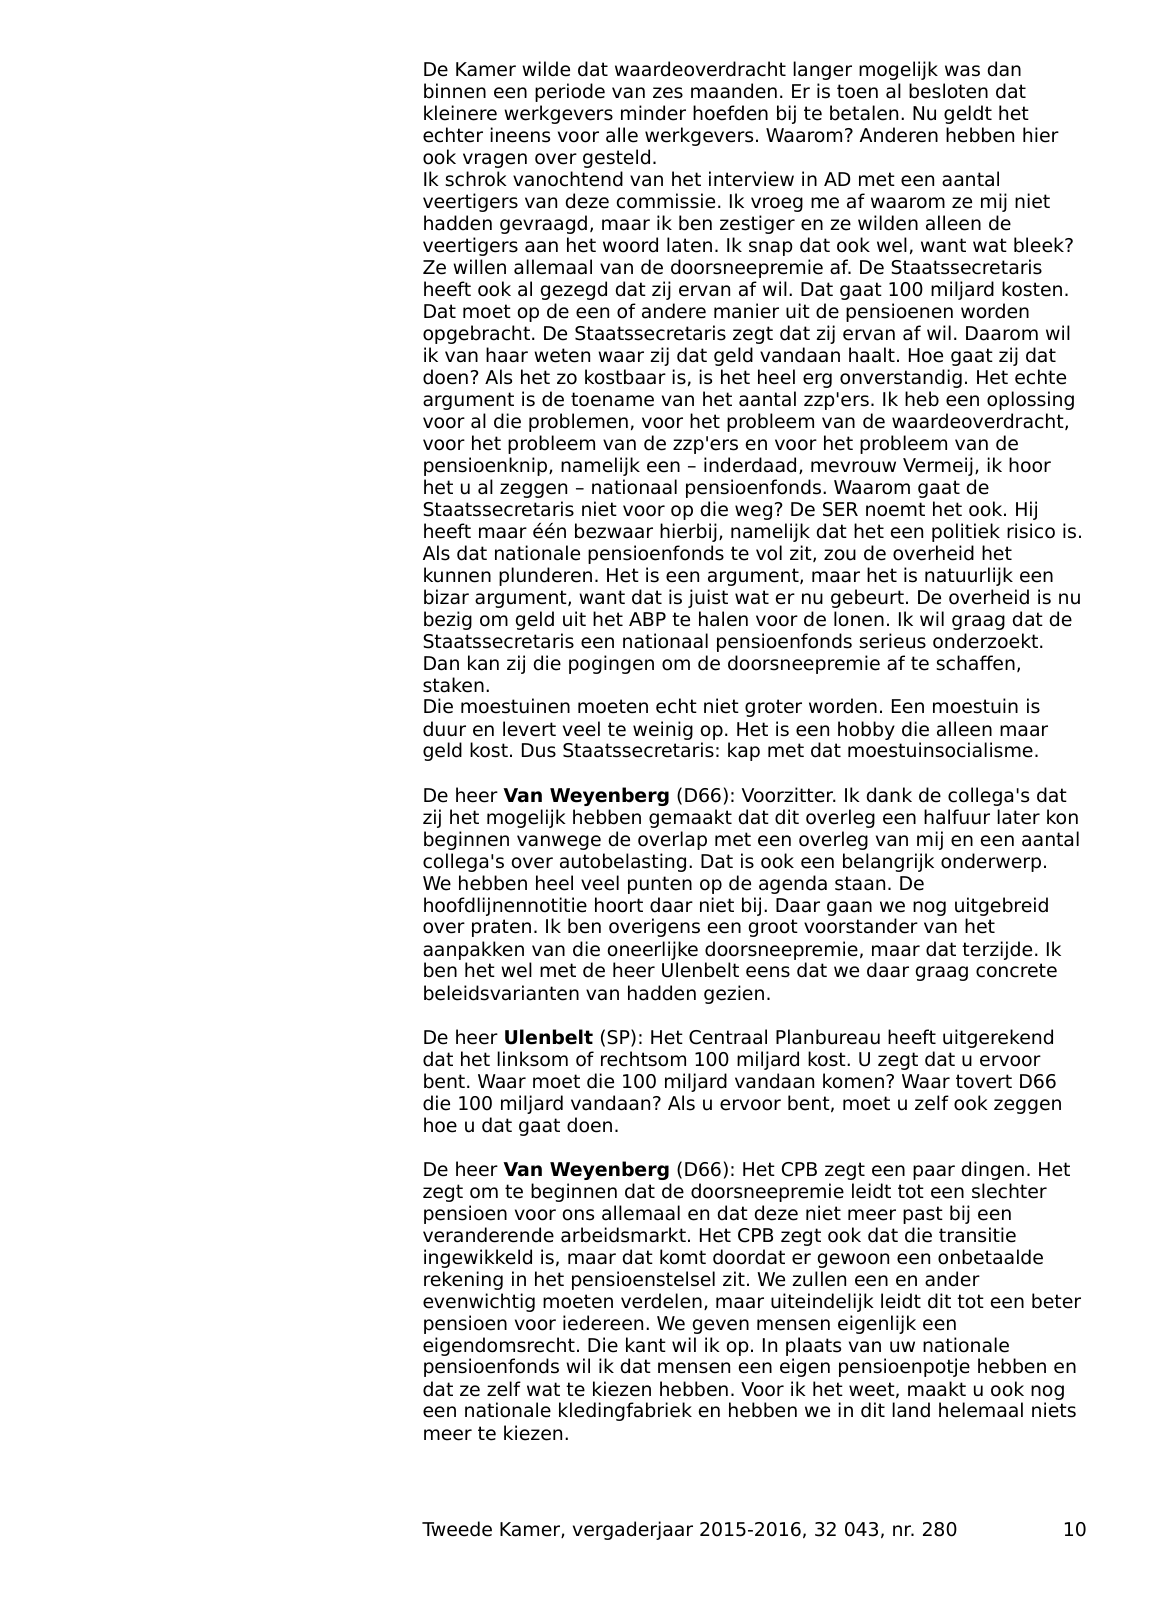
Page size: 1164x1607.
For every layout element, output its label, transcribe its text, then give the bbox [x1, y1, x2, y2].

text De heer Van Weyenberg (D66): Voorzitter. Ik dank de collega's dat zij het mogelijk hebben gemaakt dat dit overleg een halfuur later kon beginnen vanwege de overlap met een overleg van mij en een aantal collega's over autobelasting. Dat is ook een belangrijk onderwerp. [422, 784, 1087, 872]
text De heer Van Weyenberg (D66): Het CPB zegt een paar dingen. Het zegt om te beginnen dat de doorsneepremie leidt tot een slechter pensioen voor ons allemaal en dat deze niet meer past bij een veranderende arbeidsmarkt. Het CPB zegt ook dat die transitie ingewikkeld is, maar dat komt doordat er gewoon een onbetaalde rekening in het pensioenstelsel zit. We zullen een en ander evenwichtig moeten verdelen, maar uiteindelijk leidt dit tot een beter pensioen voor iedereen. We geven mensen eigenlijk een eigendomsrecht. Die kant wil ik op. In plaats van uw nationale pensioenfonds wil ik dat mensen een eigen pensioenpotje hebben en dat ze zelf wat te kiezen hebben. Voor ik het weet, maakt u ook nog een nationale kledingfabriek en hebben we in dit land helemaal niets meer te kiezen. [422, 1159, 1087, 1444]
text De Kamer wilde dat waardeoverdracht langer mogelijk was dan binnen een periode van zes maanden. Er is toen al besloten dat kleinere werkgevers minder hoefden bij te betalen. Nu geldt het echter ineens voor alle werkgevers. Waarom? Anderen hebben hier ook vragen over gesteld. [422, 59, 1087, 169]
text Die moestuinen moeten echt niet groter worden. Een moestuin is duur en levert veel te weinig op. Het is een hobby die alleen maar geld kost. Dus Staatssecretaris: kap met dat moestuinsocialisme. [422, 696, 1087, 762]
text We hebben heel veel punten op de agenda staan. De hoofdlijnennotitie hoort daar niet bij. Daar gaan we nog uitgebreid over praten. Ik ben overigens een groot voorstander van het aanpakken van die oneerlijke doorsneepremie, maar dat terzijde. Ik ben het wel met de heer Ulenbelt eens dat we daar graag concrete beleidsvarianten van hadden gezien. [422, 872, 1087, 1004]
text Ik schrok vanochtend van het interview in AD met een aantal veertigers van deze commissie. Ik vroeg me af waarom ze mij niet hadden gevraagd, maar ik ben zestiger en ze wilden alleen de veertigers aan het woord laten. Ik snap dat ook wel, want wat bleek? Ze willen allemaal van de doorsneepremie af. De Staatssecretaris heeft ook al gezegd dat zij ervan af wil. Dat gaat 100 miljard kosten. Dat moet op de een of andere manier uit de pensioenen worden opgebracht. De Staatssecretaris zegt dat zij ervan af wil. Daarom wil ik van haar weten waar zij dat geld vandaan haalt. Hoe gaat zij dat doen? Als het zo kostbaar is, is het heel erg onverstandig. Het echte argument is de toename van het aantal zzp'ers. Ik heb een oplossing voor al die problemen, voor het probleem van de waardeoverdracht, voor het probleem van de zzp'ers en voor het probleem van de pensioenknip, namelijk een – inderdaad, mevrouw Vermeij, ik hoor het u al zeggen – nationaal pensioenfonds. Waarom gaat de Staatssecretaris niet voor op die weg? De SER noemt het ook. Hij heeft maar één bezwaar hierbij, namelijk dat het een politiek risico is. Als dat nationale pensioenfonds te vol zit, zou de overheid het kunnen plunderen. Het is een argument, maar het is natuurlijk een bizar argument, want dat is juist wat er nu gebeurt. De overheid is nu bezig om geld uit het ABP te halen voor de lonen. Ik wil graag dat de Staatssecretaris een nationaal pensioenfonds serieus onderzoekt. Dan kan zij die pogingen om de doorsneepremie af te schaffen, staken. [422, 169, 1087, 696]
text De heer Ulenbelt (SP): Het Centraal Planbureau heeft uitgerekend dat het linksom of rechtsom 100 miljard kost. U zegt dat u ervoor bent. Waar moet die 100 miljard vandaan komen? Waar tovert D66 die 100 miljard vandaan? Als u ervoor bent, moet u zelf ook zeggen hoe u dat gaat doen. [422, 1027, 1087, 1136]
